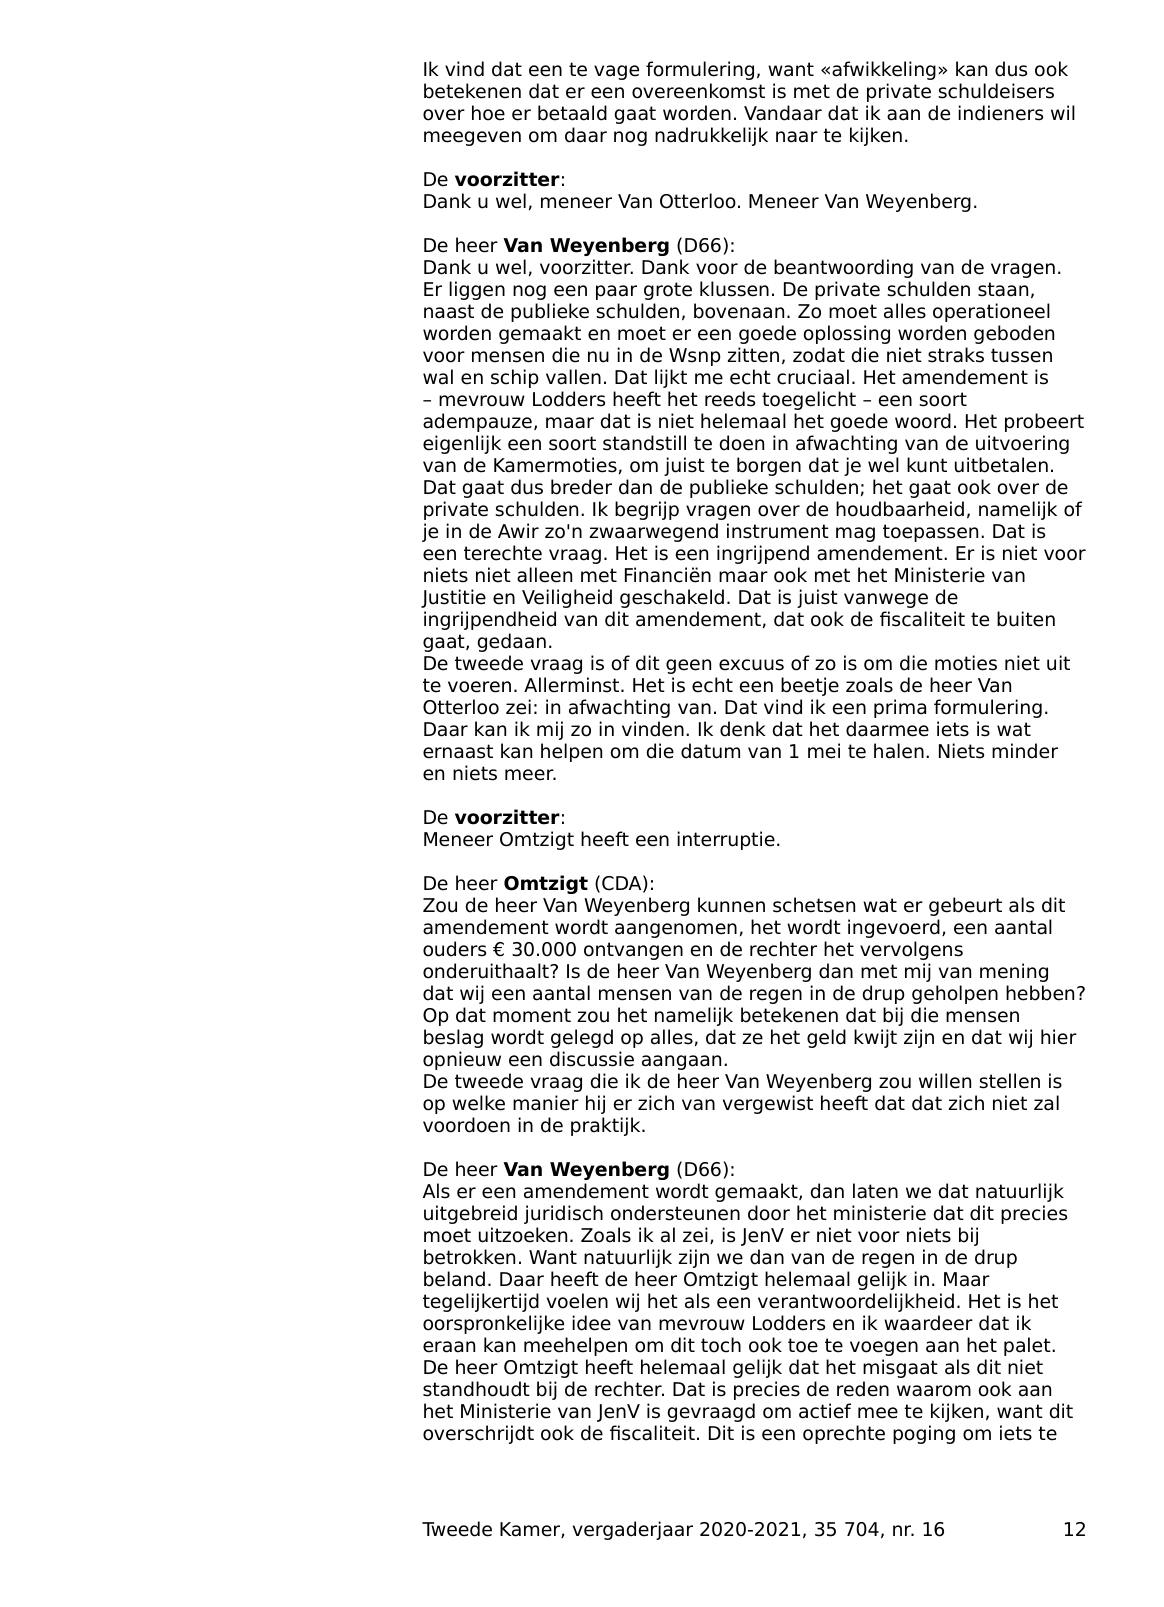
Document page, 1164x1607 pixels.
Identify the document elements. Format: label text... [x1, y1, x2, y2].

text Meneer Omtzigt heeft een interruptie. [422, 829, 1087, 851]
text De heer Van Weyenberg (D66): [422, 235, 1087, 257]
text De heer Van Weyenberg (D66): [422, 1159, 1087, 1181]
text Dank u wel, meneer Van Otterloo. Meneer Van Weyenberg. [422, 191, 1087, 213]
text De tweede vraag die ik de heer Van Weyenberg zou willen stellen is op welke manier hij er zich van vergewist heeft dat dat zich niet zal voordoen in de praktijk. [422, 1071, 1087, 1137]
text De tweede vraag is of dit geen excuus of zo is om die moties niet uit te voeren. Allerminst. Het is echt een beetje zoals de heer Van Otterloo zei: in afwachting van. Dat vind ik een prima formulering. Daar kan ik mij zo in vinden. Ik denk dat het daarmee iets is wat ernaast kan helpen om die datum van 1 mei te halen. Niets minder en niets meer. [422, 653, 1087, 785]
text Dank u wel, voorzitter. Dank voor de beantwoording van de vragen. Er liggen nog een paar grote klussen. De private schulden staan, naast de publieke schulden, bovenaan. Zo moet alles operationeel worden gemaakt en moet er een goede oplossing worden geboden voor mensen die nu in de Wsnp zitten, zodat die niet straks tussen wal en schip vallen. Dat lijkt me echt cruciaal. Het amendement is – mevrouw Lodders heeft het reeds toegelicht – een soort adempauze, maar dat is niet helemaal het goede woord. Het probeert eigenlijk een soort standstill te doen in afwachting van de uitvoering van de Kamermoties, om juist te borgen dat je wel kunt uitbetalen. Dat gaat dus breder dan de publieke schulden; het gaat ook over de private schulden. Ik begrijp vragen over de houdbaarheid, namelijk of je in de Awir zo'n zwaarwegend instrument mag toepassen. Dat is een terechte vraag. Het is een ingrijpend amendement. Er is niet voor niets niet alleen met Financiën maar ook met het Ministerie van Justitie en Veiligheid geschakeld. Dat is juist vanwege de ingrijpendheid van dit amendement, dat ook de fiscaliteit te buiten gaat, gedaan. [422, 257, 1087, 653]
text Ik vind dat een te vage formulering, want «afwikkeling» kan dus ook betekenen dat er een overeenkomst is met de private schuldeisers over hoe er betaald gaat worden. Vandaar dat ik aan de indieners wil meegeven om daar nog nadrukkelijk naar te kijken. [422, 59, 1087, 147]
text De voorzitter: [422, 807, 1087, 829]
text Zou de heer Van Weyenberg kunnen schetsen wat er gebeurt als dit amendement wordt aangenomen, het wordt ingevoerd, een aantal ouders € 30.000 ontvangen en de rechter het vervolgens onderuithaalt? Is de heer Van Weyenberg dan met mij van mening dat wij een aantal mensen van de regen in de drup geholpen hebben? Op dat moment zou het namelijk betekenen dat bij die mensen beslag wordt gelegd op alles, dat ze het geld kwijt zijn en dat wij hier opnieuw een discussie aangaan. [422, 895, 1087, 1071]
text De voorzitter: [422, 169, 1087, 191]
text De heer Omtzigt (CDA): [422, 873, 1087, 895]
text Als er een amendement wordt gemaakt, dan laten we dat natuurlijk uitgebreid juridisch ondersteunen door het ministerie dat dit precies moet uitzoeken. Zoals ik al zei, is JenV er niet voor niets bij betrokken. Want natuurlijk zijn we dan van de regen in de drup beland. Daar heeft de heer Omtzigt helemaal gelijk in. Maar tegelijkertijd voelen wij het als een verantwoordelijkheid. Het is het oorspronkelijke idee van mevrouw Lodders en ik waardeer dat ik eraan kan meehelpen om dit toch ook toe te voegen aan het palet. De heer Omtzigt heeft helemaal gelijk dat het misgaat als dit niet standhoudt bij de rechter. Dat is precies de reden waarom ook aan het Ministerie van JenV is gevraagd om actief mee te kijken, want dit overschrijdt ook de fiscaliteit. Dit is een oprechte poging om iets te [422, 1181, 1087, 1445]
